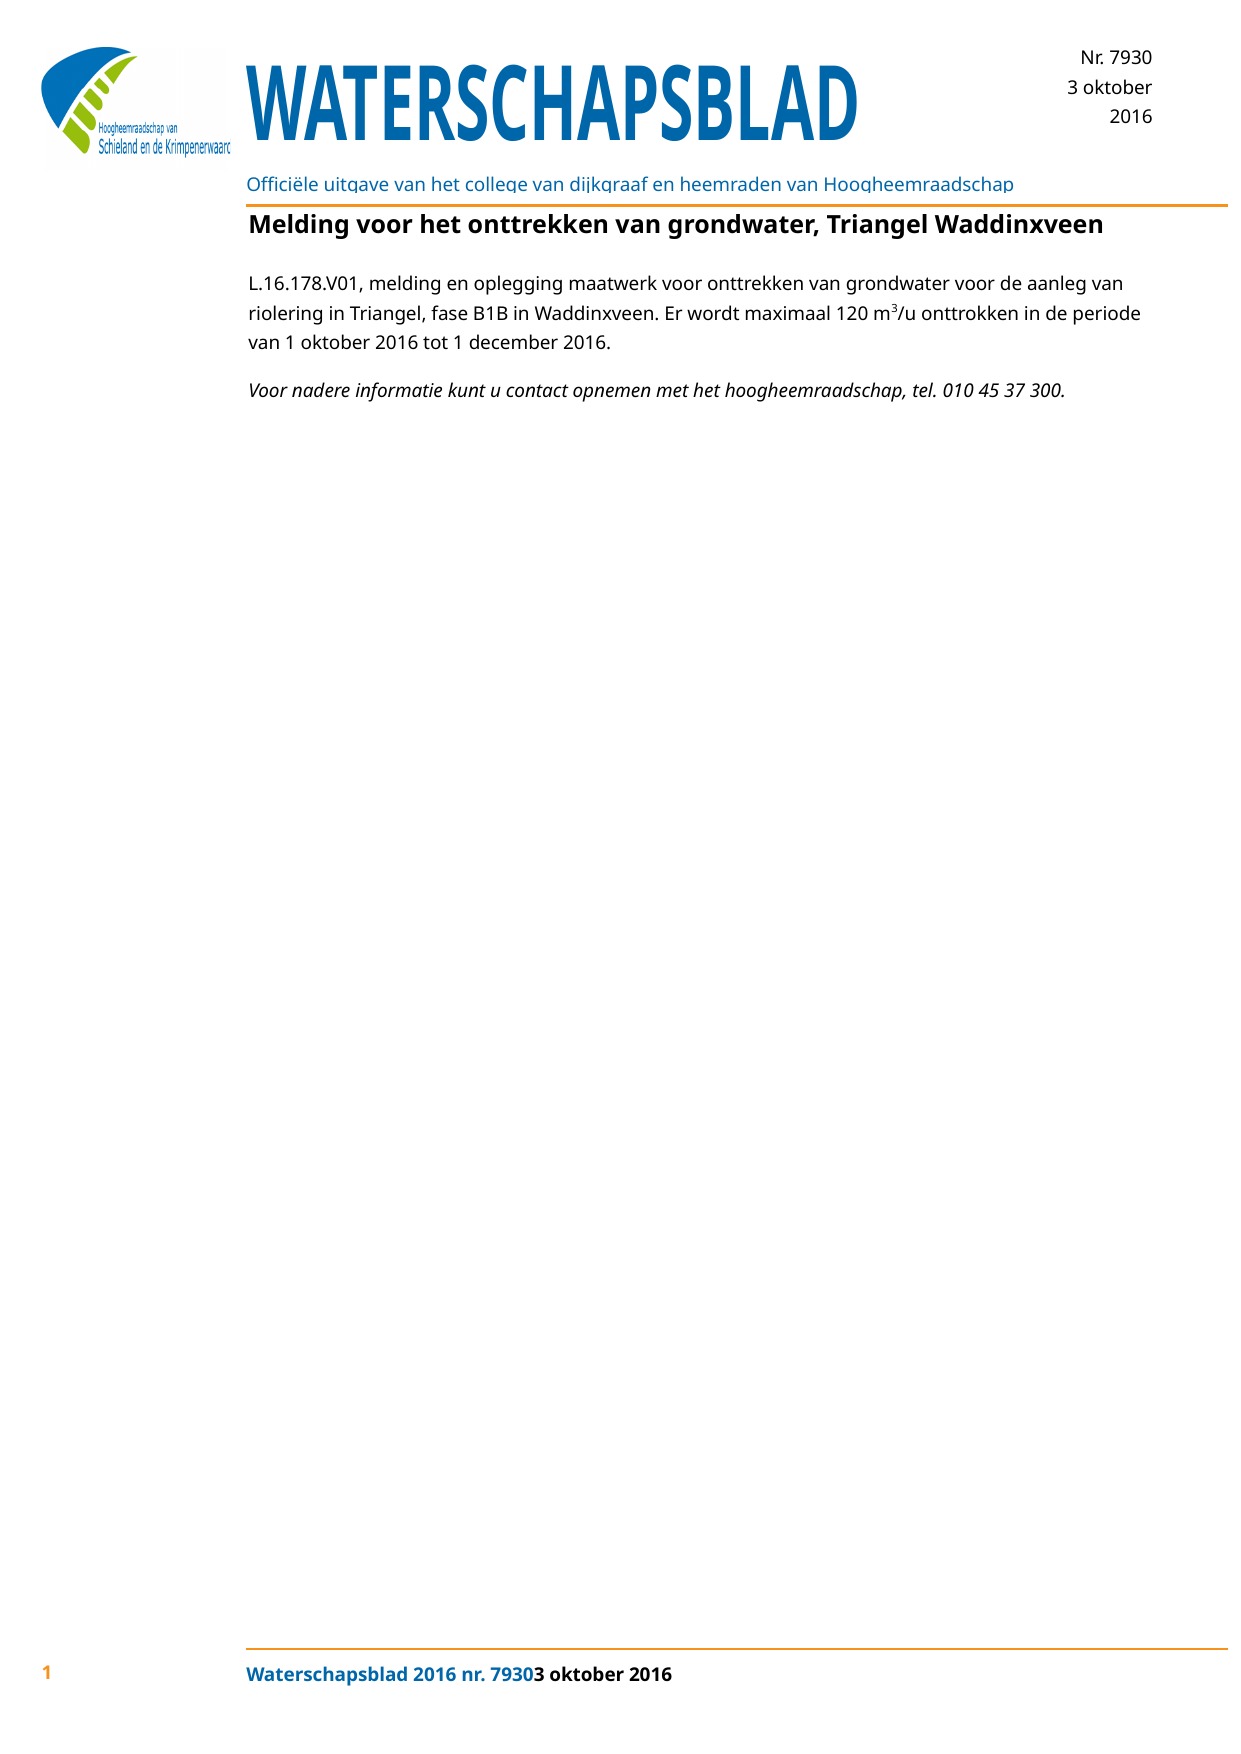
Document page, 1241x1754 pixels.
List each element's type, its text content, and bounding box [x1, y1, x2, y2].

text Melding voor het onttrekken van grondwater, Triangel Waddinxveen [248, 207, 1152, 241]
picture [41, 47, 231, 172]
text L.16.178.V01, melding en oplegging maatwerk voor onttrekken van grondwater voor de aanleg van riolering in Triangel, fase B1B in Waddinxveen. Er wordt maximaal 120 m3/u onttrokken in de periode van 1 oktober 2016 tot 1 december 2016. [248, 270, 1152, 355]
text Voor nadere informatie kunt u contact opnemen met het hoogheemraadschap, tel. 010 45 37 300. [248, 377, 1152, 403]
